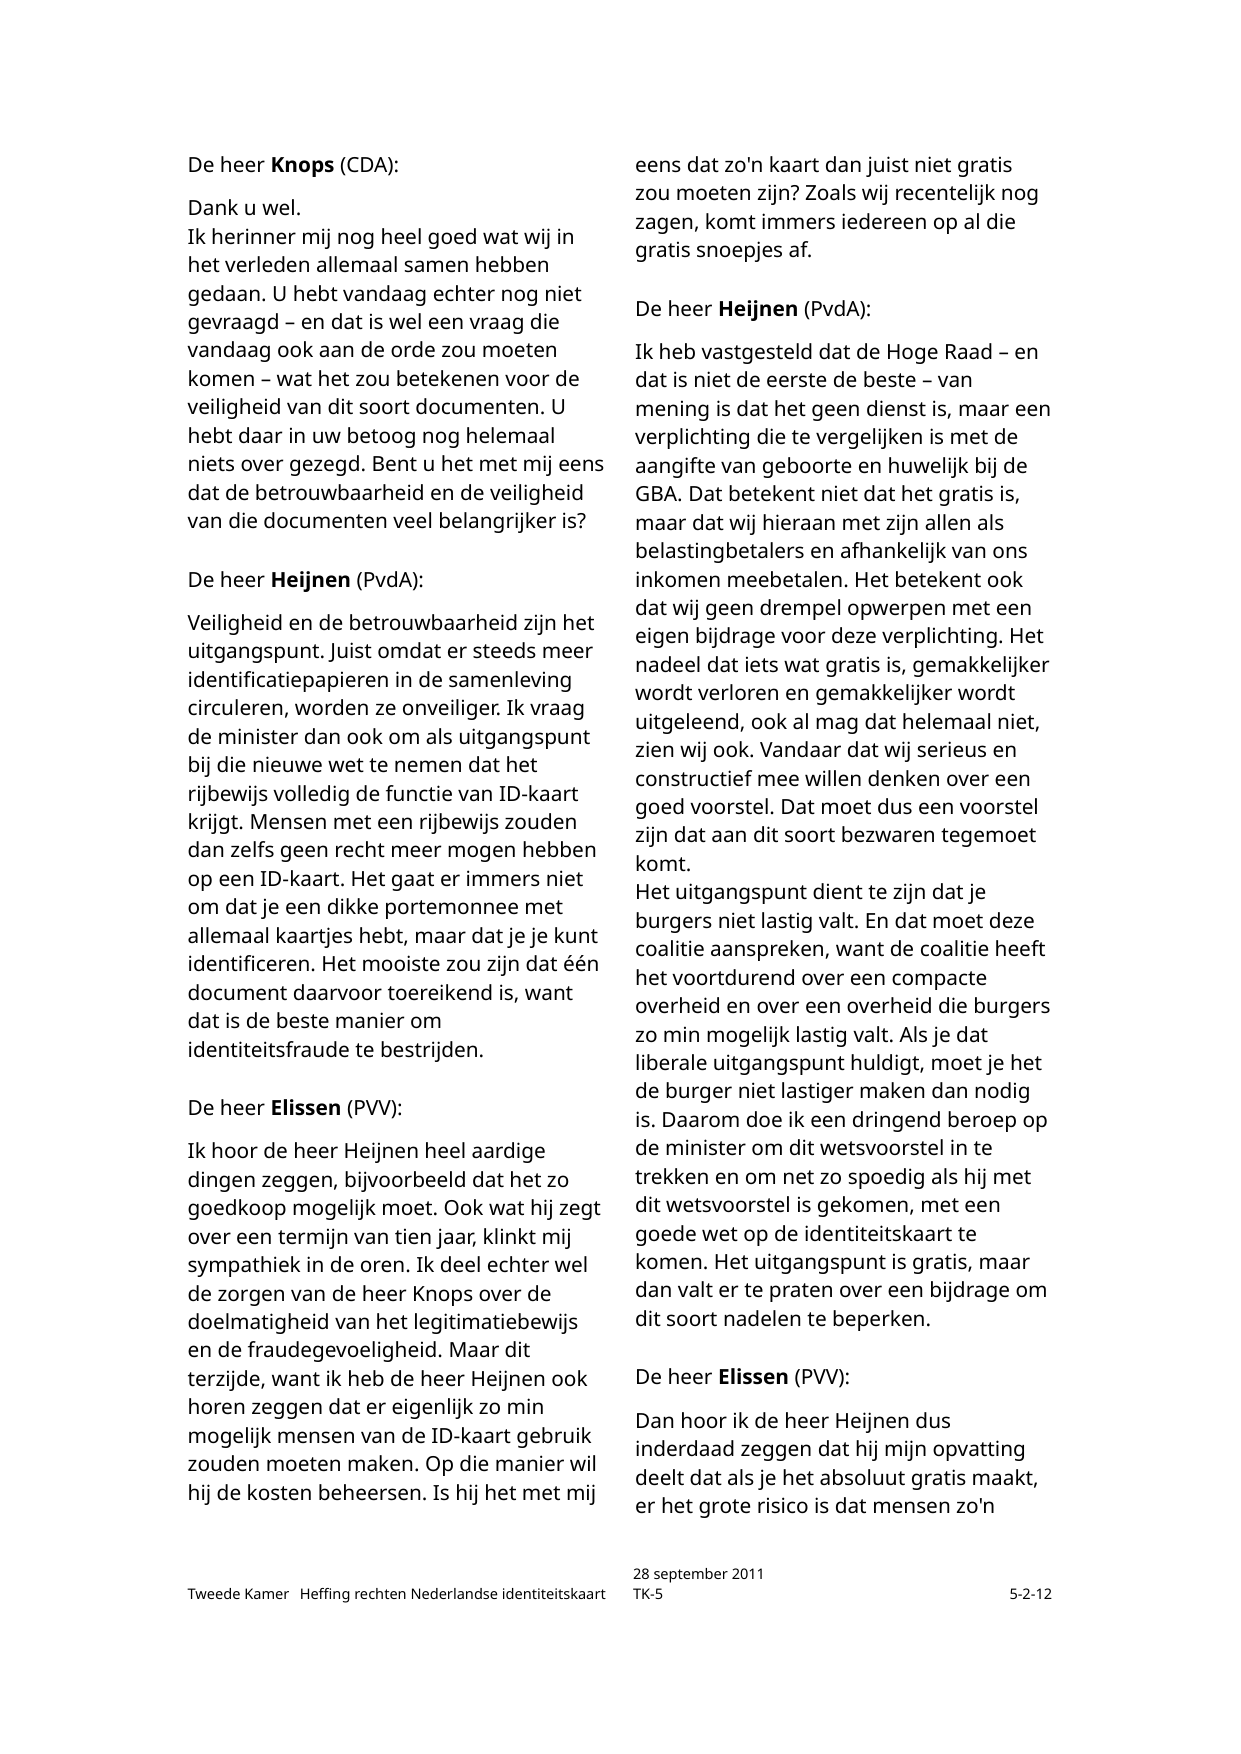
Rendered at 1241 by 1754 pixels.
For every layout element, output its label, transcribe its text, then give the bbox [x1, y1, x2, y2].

text Veiligheid en de betrouwbaarheid zijn het uitgangspunt. Juist omdat er steeds meer identificatiepapieren in de samenleving circuleren, worden ze onveiliger. Ik vraag de minister dan ook om als uitgangspunt bij die nieuwe wet te nemen dat het rijbewijs volledig de functie van ID-kaart krijgt. Mensen met een rijbewijs zouden dan zelfs geen recht meer mogen hebben op een ID-kaart. Het gaat er immers niet om dat je een dikke portemonnee met allemaal kaartjes hebt, maar dat je je kunt identificeren. Het mooiste zou zijn dat één document daarvoor toereikend is, want dat is de beste manier om identiteitsfraude te bestrijden. [187, 608, 605, 1063]
text De heer Elissen (PVV): [635, 1362, 1053, 1391]
text Ik heb vastgesteld dat de Hoge Raad – en dat is niet de eerste de beste – van mening is dat het geen dienst is, maar een verplichting die te vergelijken is met de aangifte van geboorte en huwelijk bij de GBA. Dat betekent niet dat het gratis is, maar dat wij hieraan met zijn allen als belastingbetalers en afhankelijk van ons inkomen meebetalen. Het betekent ook dat wij geen drempel opwerpen met een eigen bijdrage voor deze verplichting. Het nadeel dat iets wat gratis is, gemakkelijker wordt verloren en gemakkelijker wordt uitgeleend, ook al mag dat helemaal niet, zien wij ook. Vandaar dat wij serieus en constructief mee willen denken over een goed voorstel. Dat moet dus een voorstel zijn dat aan dit soort bezwaren tegemoet komt. [635, 337, 1053, 877]
text De heer Knops (CDA): [187, 150, 605, 178]
text Dank u wel. [187, 193, 605, 222]
text De heer Heijnen (PvdA): [635, 294, 1053, 322]
text De heer Heijnen (PvdA): [187, 565, 605, 593]
text De heer Elissen (PVV): [187, 1093, 605, 1122]
text Ik hoor de heer Heijnen heel aardige dingen zeggen, bijvoorbeeld dat het zo goedkoop mogelijk moet. Ook wat hij zegt over een termijn van tien jaar, klinkt mij sympathiek in de oren. Ik deel echter wel de zorgen van de heer Knops over de doelmatigheid van het legitimatiebewijs en de fraudegevoeligheid. Maar dit terzijde, want ik heb de heer Heijnen ook horen zeggen dat er eigenlijk zo min mogelijk mensen van de ID-kaart gebruik zouden moeten maken. Op die manier wil hij de kosten beheersen. Is hij het met mij [187, 1137, 605, 1506]
text Het uitgangspunt dient te zijn dat je burgers niet lastig valt. En dat moet deze coalitie aanspreken, want de coalitie heeft het voortdurend over een compacte overheid en over een overheid die burgers zo min mogelijk lastig valt. Als je dat liberale uitgangspunt huldigt, moet je het de burger niet lastiger maken dan nodig is. Daarom doe ik een dringend beroep op de minister om dit wetsvoorstel in te trekken en om net zo spoedig als hij met dit wetsvoorstel is gekomen, met een goede wet op de identiteitskaart te komen. Het uitgangspunt is gratis, maar dan valt er te praten over een bijdrage om dit soort nadelen te beperken. [635, 877, 1053, 1332]
text Dan hoor ik de heer Heijnen dus inderdaad zeggen dat hij mijn opvatting deelt dat als je het absoluut gratis maakt, er het grote risico is dat mensen zo'n [635, 1406, 1053, 1520]
text eens dat zo'n kaart dan juist niet gratis zou moeten zijn? Zoals wij recentelijk nog zagen, komt immers iedereen op al die gratis snoepjes af. [635, 150, 1053, 264]
text Ik herinner mij nog heel goed wat wij in het verleden allemaal samen hebben gedaan. U hebt vandaag echter nog niet gevraagd – en dat is wel een vraag die vandaag ook aan de orde zou moeten komen – wat het zou betekenen voor de veiligheid van dit soort documenten. U hebt daar in uw betoog nog helemaal niets over gezegd. Bent u het met mij eens dat de betrouwbaarheid en de veiligheid van die documenten veel belangrijker is? [187, 222, 605, 535]
